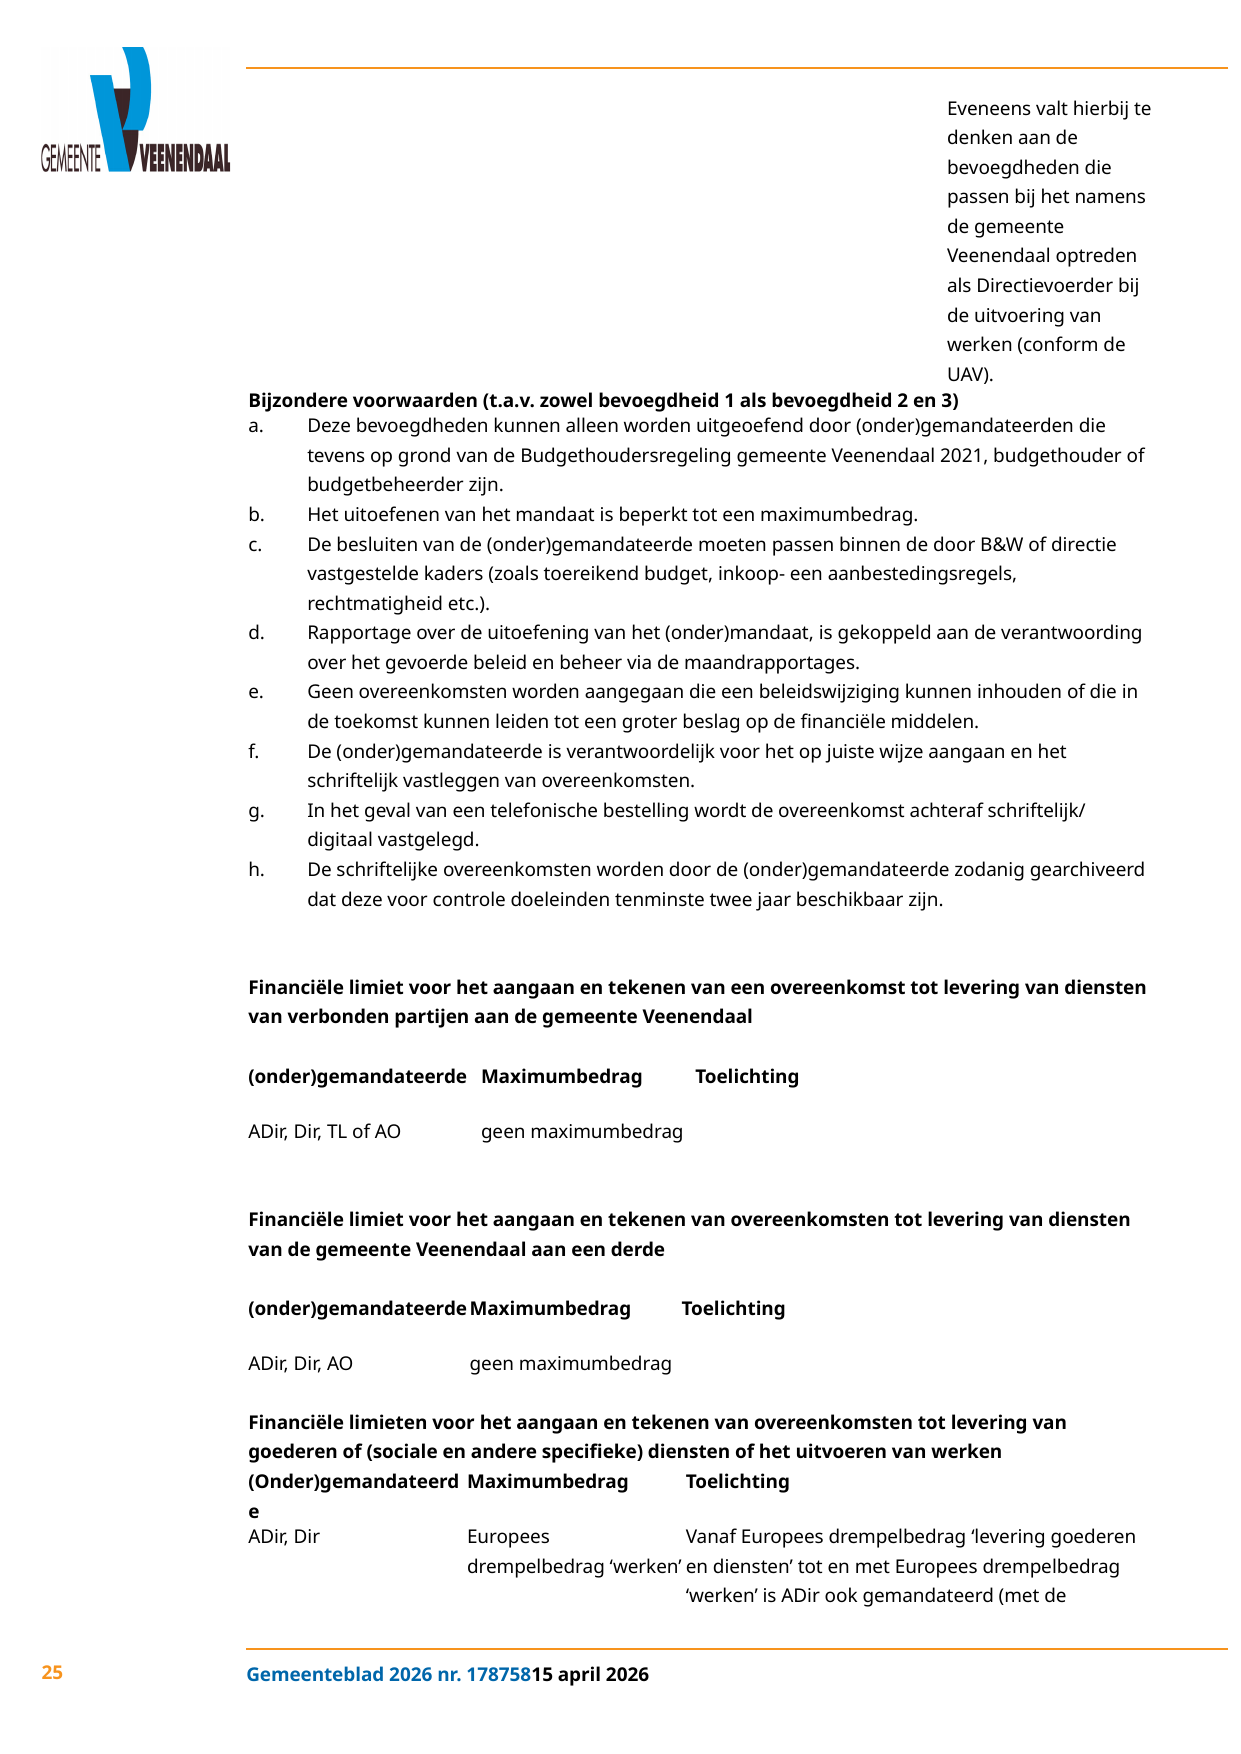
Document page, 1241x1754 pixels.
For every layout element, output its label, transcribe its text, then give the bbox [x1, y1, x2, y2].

table_cell ADir, Dir, TL of AO [248, 1118, 481, 1144]
table_header Toelichting [681, 1295, 1152, 1350]
picture [41, 47, 130, 172]
table_cell Vanaf Europees drempelbedrag ‘levering goederen en diensten’ tot en met Europees drempelbedrag ‘werken’ is ADir ook gemandateerd (met de [686, 1524, 1152, 1608]
table_cell [248, 95, 387, 387]
table_cell [531, 95, 670, 387]
table_header (Onder)gemandateerde [248, 1468, 467, 1523]
table_cell geen maximumbedrag [481, 1118, 695, 1144]
table_cell geen maximumbedrag [469, 1350, 681, 1376]
table_cell ADir, Dir [248, 1524, 467, 1608]
text Financiële limiet voor het aangaan en tekenen van een overeenkomst tot levering van diensten van verbonden partijen aan de gemeente Veenendaal [248, 974, 1152, 1029]
text Financiële limieten voor het aangaan en tekenen van overeenkomsten tot levering van goederen of (sociale en andere specifieke) diensten of het uitvoeren van werken [248, 1409, 1152, 1464]
table_cell [695, 1118, 1152, 1144]
table_cell Eveneens valt hierbij te denken aan de bevoegdheden die passen bij het namens de gemeente Veenendaal optreden als Directievoerder bij de uitvoering van werken (conform de UAV). [947, 95, 1152, 387]
table_cell [681, 1350, 1152, 1376]
table_cell ADir, Dir, AO [248, 1350, 469, 1376]
text Financiële limiet voor het aangaan en tekenen van overeenkomsten tot levering van diensten van de gemeente Veenendaal aan een derde [248, 1206, 1152, 1262]
table_header Maximumbedrag [469, 1295, 681, 1350]
table_cell Deze bevoegdheden kunnen alleen worden uitgeoefend door (onder)gemandateerden die tevens op grond van de Budgethoudersregeling gemeente Veenendaal 2021, budgethouder of budgetbeheerder zijn. Het uitoefenen van het mandaat is beperkt tot een maximumbedrag. De besluiten van de (onder)gemandateerde moeten passen binnen de door B&W of directie vastgestelde kaders (zoals toereikend budget, inkoop- een aanbestedingsregels, rechtmatigheid etc.). Rapportage over de uitoefening van het (onder)mandaat, is gekoppeld aan de verantwoording over het gevoerde beleid en beheer via de maandrapportages. Geen overeenkomsten worden aangegaan die een beleidswijziging kunnen inhouden of die in de toekomst kunnen leiden tot een groter beslag op de financiële middelen. De (onder)gemandateerde is verantwoordelijk voor het op juiste wijze aangaan en het schriftelijk vastleggen van overeenkomsten. In het geval van een telefonische bestelling wordt de overeenkomst achteraf schriftelijk/ digitaal vastgelegd. De schriftelijke overeenkomsten worden door de (onder)gemandateerde zodanig gearchiveerd dat deze voor controle doeleinden tenminste twee jaar beschikbaar zijn. [248, 413, 1152, 912]
table_cell Bijzondere voorwaarden (t.a.v. zowel bevoegdheid 1 als bevoegdheid 2 en 3) [248, 387, 1152, 412]
table_header (onder)gemandateerde [248, 1063, 481, 1118]
table_header Maximumbedrag [467, 1468, 686, 1523]
table_header (onder)gemandateerde [248, 1295, 469, 1350]
picture [123, 47, 231, 172]
table_cell [670, 95, 808, 387]
table_header Toelichting [686, 1468, 1152, 1523]
table_header Toelichting [695, 1063, 1152, 1118]
table_cell [808, 95, 947, 387]
table_cell [387, 95, 531, 387]
table_cell Europees drempelbedrag ‘werken’ [467, 1524, 686, 1608]
table_header Maximumbedrag [481, 1063, 695, 1118]
